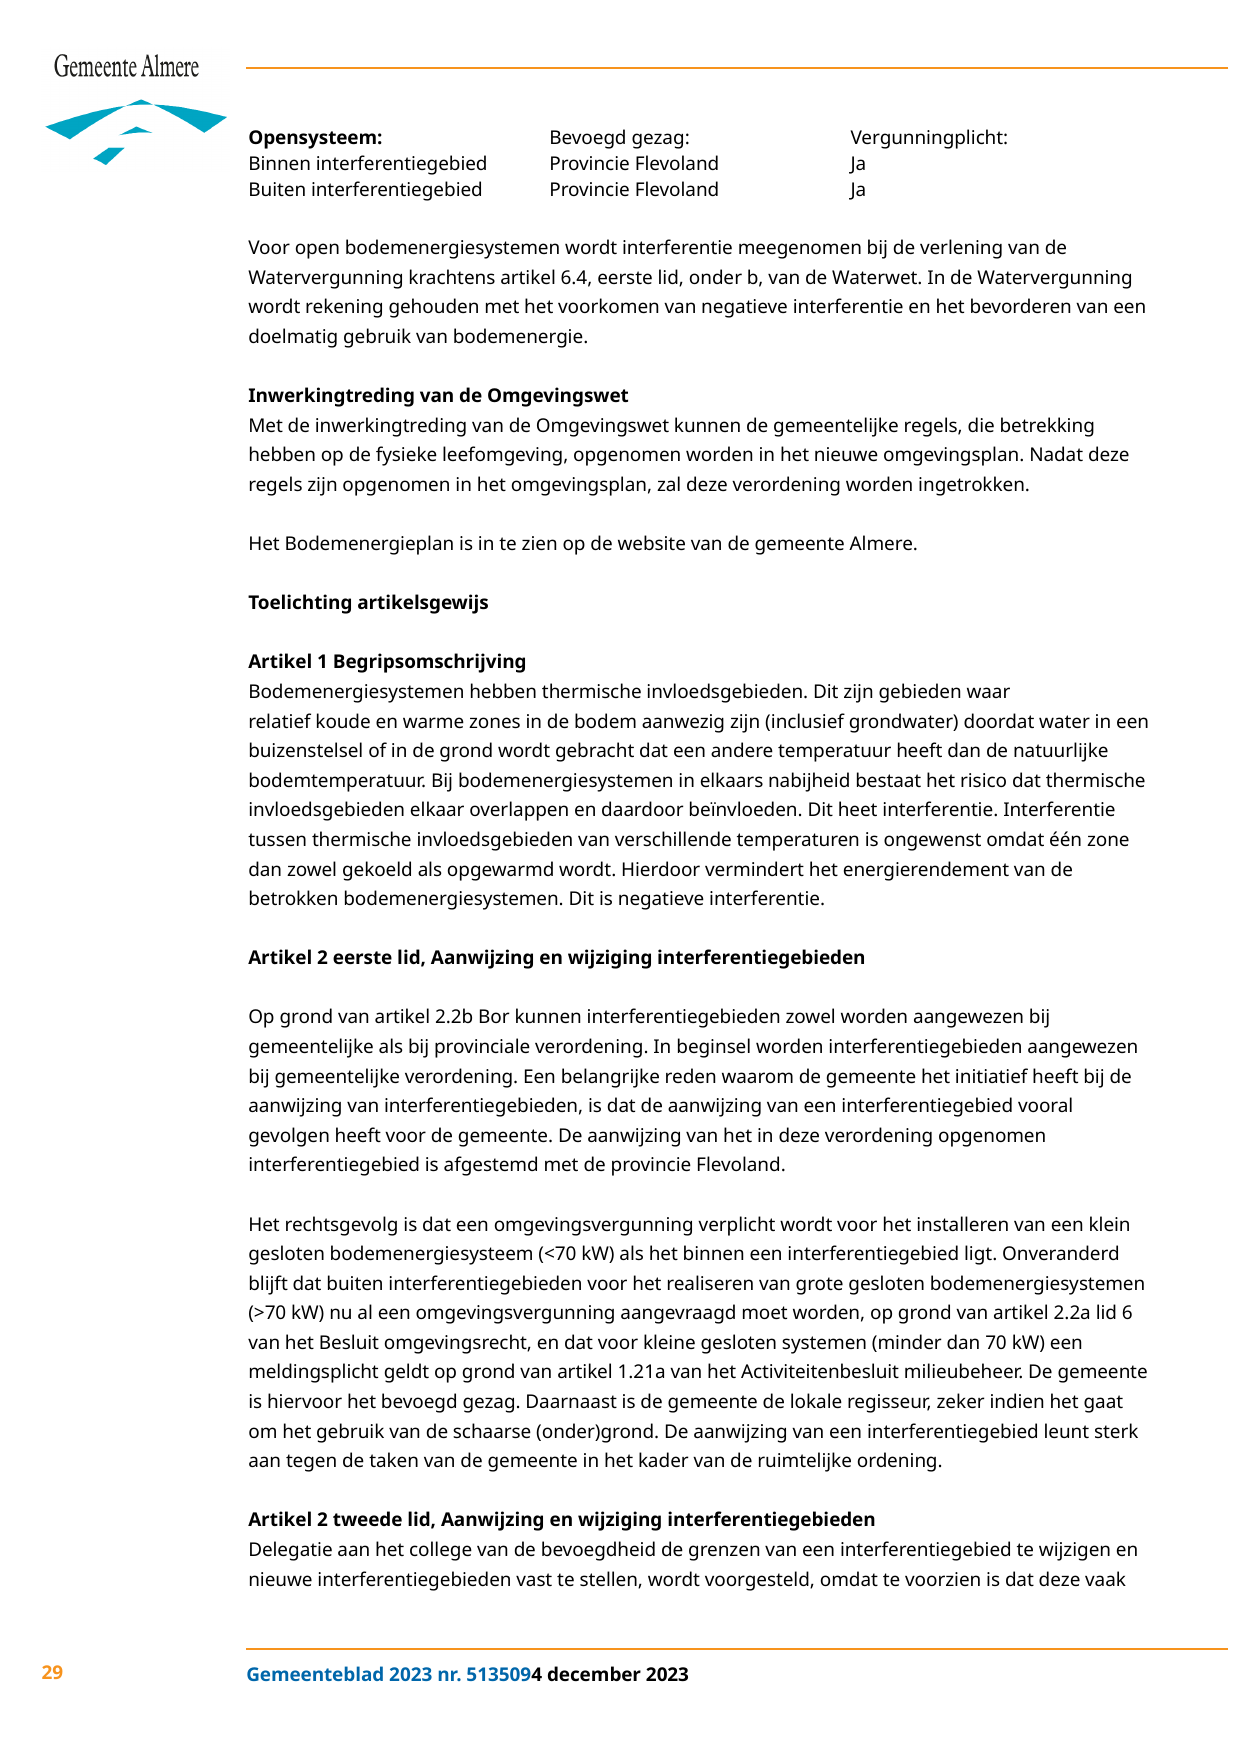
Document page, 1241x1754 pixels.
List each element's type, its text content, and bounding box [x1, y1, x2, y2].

text Het rechtsgevolg is dat een omgevingsvergunning verplicht wordt voor het installeren van een klein gesloten bodemenergiesysteem (<70 kW) als het binnen een interferentiegebied ligt. Onveranderd blijft dat buiten interferentiegebieden voor het realiseren van grote gesloten bodemenergiesystemen (>70 kW) nu al een omgevingsvergunning aangevraagd moet worden, op grond van artikel 2.2a lid 6 van het Besluit omgevingsrecht, en dat voor kleine gesloten systemen (minder dan 70 kW) een meldingsplicht geldt op grond van artikel 1.21a van het Activiteitenbesluit milieubeheer. De gemeente is hiervoor het bevoegd gezag. Daarnaast is de gemeente de lokale regisseur, zeker indien het gaat om het gebruik van de schaarse (onder)grond. De aanwijzing van een interferentiegebied leunt sterk aan tegen de taken van de gemeente in het kader van de ruimtelijke ordening. [248, 1211, 1152, 1473]
table_cell Provincie Flevoland [549, 176, 850, 202]
text Artikel 2 tweede lid, Aanwijzing en wijziging interferentiegebieden [248, 1507, 1152, 1532]
text Artikel 1 Begripsomschrijving [248, 649, 1152, 674]
text Op grond van artikel 2.2b Bor kunnen interferentiegebieden zowel worden aangewezen bij gemeentelijke als bij provinciale verordening. In beginsel worden interferentiegebieden aangewezen bij gemeentelijke verordening. Een belangrijke reden waarom de gemeente het initiatief heeft bij de aanwijzing van interferentiegebieden, is dat de aanwijzing van een interferentiegebied vooral gevolgen heeft voor de gemeente. De aanwijzing van het in deze verordening opgenomen interferentiegebied is afgestemd met de provincie Flevoland. [248, 1004, 1152, 1177]
text Toelichting artikelsgewijs [248, 589, 1152, 615]
table_header Vergunningplicht: [850, 125, 1152, 150]
text Bodemenergiesystemen hebben thermische invloedsgebieden. Dit zijn gebieden waar [248, 678, 1152, 704]
text relatief koude en warme zones in de bodem aanwezig zijn (inclusief grondwater) doordat water in een buizenstelsel of in de grond wordt gebracht dat een andere temperatuur heeft dan de natuurlijke bodemtemperatuur. Bij bodemenergiesystemen in elkaars nabijheid bestaat het risico dat thermische invloedsgebieden elkaar overlappen en daardoor beïnvloeden. Dit heet interferentie. Interferentie tussen thermische invloedsgebieden van verschillende temperaturen is ongewenst omdat één zone dan zowel gekoeld als opgewarmd wordt. Hierdoor vermindert het energierendement van de betrokken bodemenergiesystemen. Dit is negatieve interferentie. [248, 708, 1152, 911]
table_cell Binnen interferentiegebied [248, 150, 549, 176]
table_header Opensysteem: [248, 125, 549, 150]
table_cell Buiten interferentiegebied [248, 176, 549, 202]
text Inwerkingtreding van de Omgevingswet [248, 382, 1152, 408]
text Met de inwerkingtreding van de Omgevingswet kunnen de gemeentelijke regels, die betrekking hebben op de fysieke leefomgeving, opgenomen worden in het nieuwe omgevingsplan. Nadat deze regels zijn opgenomen in het omgevingsplan, zal deze verordening worden ingetrokken. [248, 412, 1152, 497]
table_cell Ja [850, 150, 1152, 176]
table_cell Ja [850, 176, 1152, 202]
text Delegatie aan het college van de bevoegdheid de grenzen van een interferentiegebied te wijzigen en nieuwe interferentiegebieden vast te stellen, wordt voorgesteld, omdat te voorzien is dat deze vaak [248, 1536, 1152, 1591]
text Het Bodemenergieplan is in te zien op de website van de gemeente Almere. [248, 530, 1152, 556]
text Artikel 2 eerste lid, Aanwijzing en wijziging interferentiegebieden [248, 944, 1152, 970]
table_header Bevoegd gezag: [549, 125, 850, 150]
picture [41, 47, 231, 172]
text Voor open bodemenergiesystemen wordt interferentie meegenomen bij de verlening van de Watervergunning krachtens artikel 6.4, eerste lid, onder b, van de Waterwet. In de Watervergunning wordt rekening gehouden met het voorkomen van negatieve interferentie en het bevorderen van een doelmatig gebruik van bodemenergie. [248, 234, 1152, 349]
table_cell Provincie Flevoland [549, 150, 850, 176]
